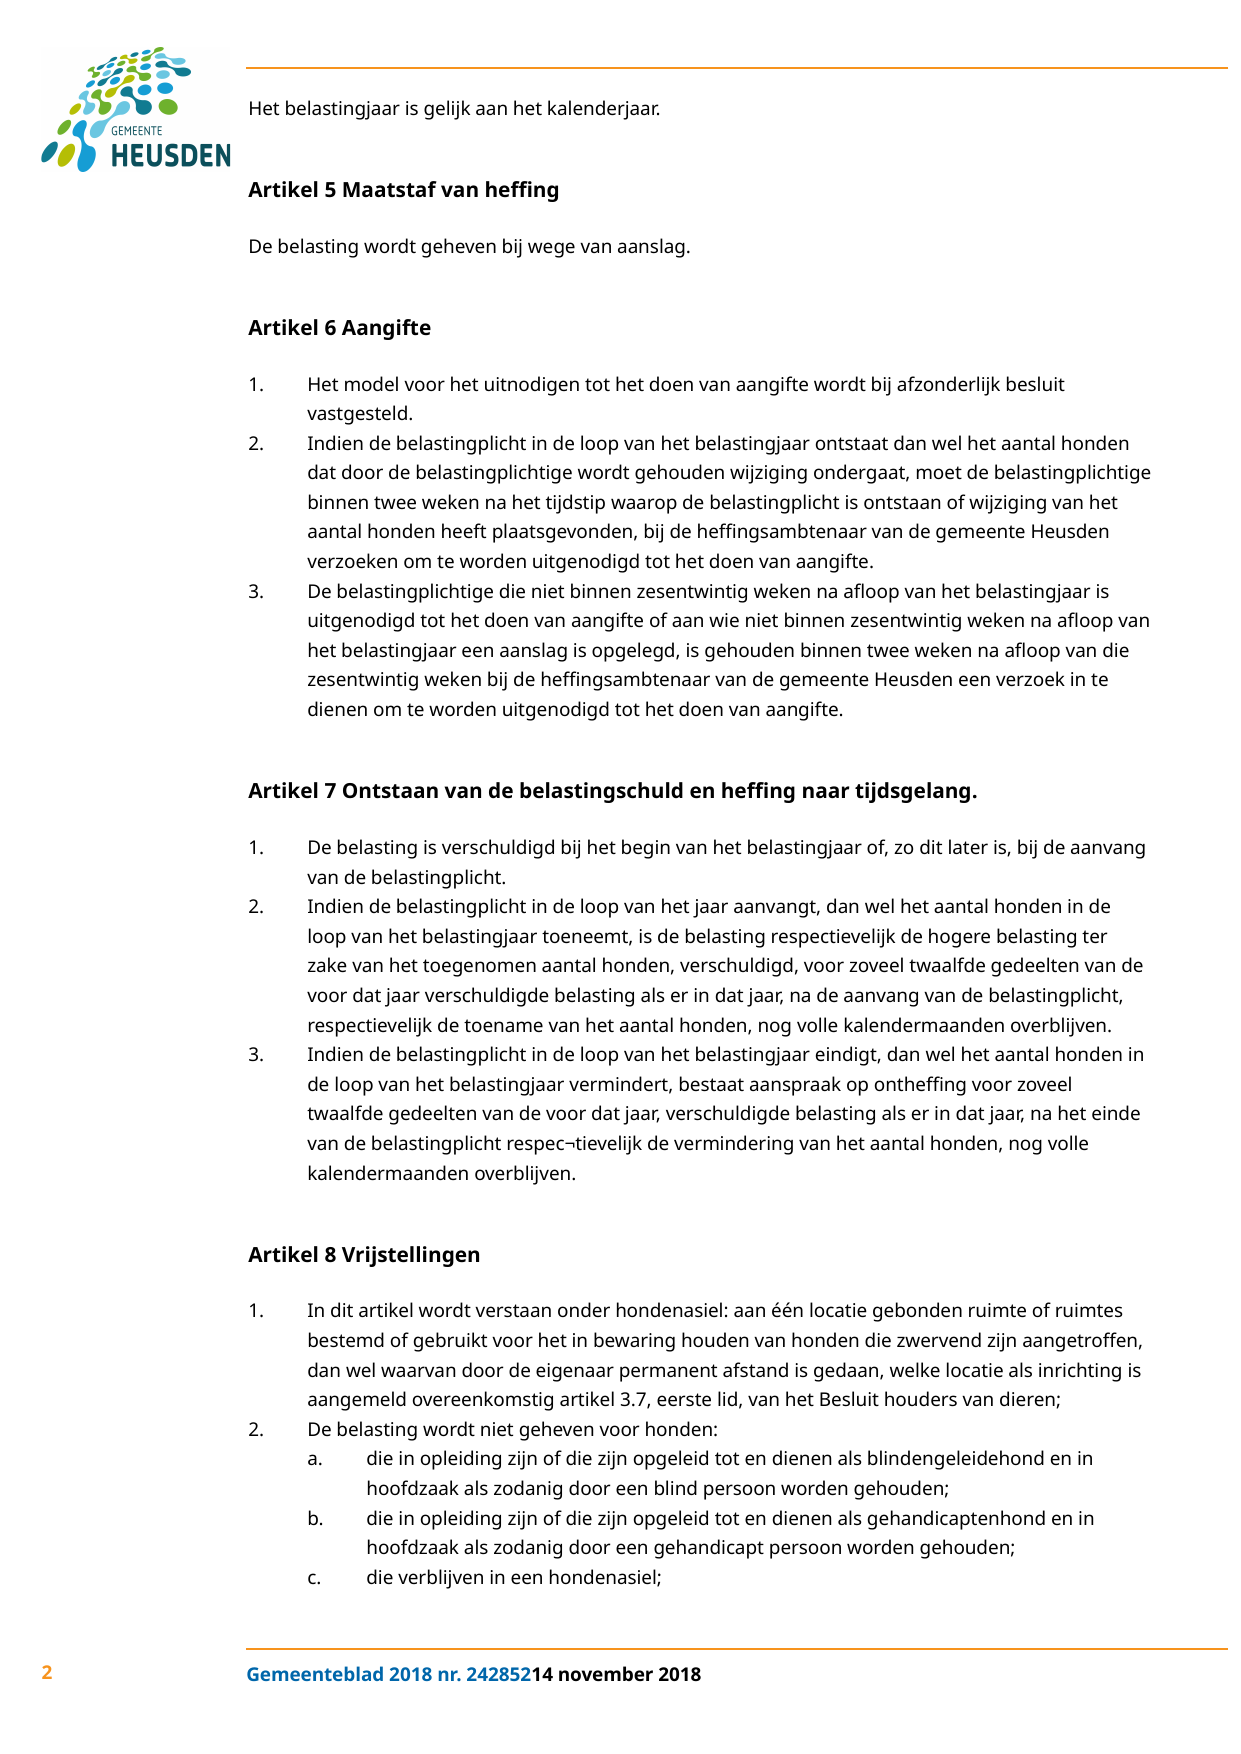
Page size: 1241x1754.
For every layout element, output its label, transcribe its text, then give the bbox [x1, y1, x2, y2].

list Indien de belastingplicht in de loop van het belastingjaar ontstaat dan wel het aantal honden dat door de belastingplichtige wordt gehouden wijziging ondergaat, moet de belastingplichtige binnen twee weken na het tijdstip waarop de belastingplicht is ontstaan of wijziging van het aantal honden heeft plaatsgevonden, bij de heffingsambtenaar van de gemeente Heusden verzoeken om te worden uitgenodigd tot het doen van aangifte. [248, 430, 1152, 574]
list die in opleiding zijn of die zijn opgeleid tot en dienen als blindengeleidehond en in hoofdzaak als zodanig door een blind persoon worden gehouden; [307, 1446, 1152, 1501]
list In dit artikel wordt verstaan onder hondenasiel: aan één locatie gebonden ruimte of ruimtes bestemd of gebruikt voor het in bewaring houden van honden die zwervend zijn aangetroffen, dan wel waarvan door de eigenaar permanent afstand is gedaan, welke locatie als inrichting is aangemeld overeenkomstig artikel 3.7, eerste lid, van het Besluit houders van dieren; [248, 1298, 1152, 1412]
list Indien de belastingplicht in de loop van het jaar aanvangt, dan wel het aantal honden in de loop van het belastingjaar toeneemt, is de belasting respectievelijk de hogere belasting ter zake van het toegenomen aantal honden, verschuldigd, voor zoveel twaalfde gedeelten van de voor dat jaar verschuldigde belasting als er in dat jaar, na de aanvang van de belastingplicht, respectievelijk de toename van het aantal honden, nog volle kalendermaanden overblijven. [248, 893, 1152, 1037]
list Het model voor het uitnodigen tot het doen van aangifte wordt bij afzonderlijk besluit vastgesteld. [248, 371, 1152, 426]
list die in opleiding zijn of die zijn opgeleid tot en dienen als gehandicaptenhond en in hoofdzaak als zodanig door een gehandicapt persoon worden gehouden; [307, 1505, 1152, 1560]
text Artikel 7 Ontstaan van de belastingschuld en heffing naar tijdsgelang. [248, 776, 1152, 805]
text Artikel 8 Vrijstellingen [248, 1240, 1152, 1268]
list De belasting is verschuldigd bij het begin van het belastingjaar of, zo dit later is, bij de aanvang van de belastingplicht. [248, 834, 1152, 889]
list Indien de belastingplicht in de loop van het belastingjaar eindigt, dan wel het aantal honden in de loop van het belastingjaar vermindert, bestaat aanspraak op ontheffing voor zoveel twaalfde gedeelten van de voor dat jaar, verschuldigde belasting als er in dat jaar, na het einde van de belastingplicht respec¬tievelijk de vermindering van het aantal honden, nog volle kalendermaanden overblijven. [248, 1041, 1152, 1185]
text De belasting wordt geheven bij wege van aanslag. [248, 233, 1152, 258]
list De belastingplichtige die niet binnen zesentwintig weken na afloop van het belastingjaar is uitgenodigd tot het doen van aangifte of aan wie niet binnen zesentwintig weken na afloop van het belastingjaar een aanslag is opgelegd, is gehouden binnen twee weken na afloop van die zesentwintig weken bij de heffingsambtenaar van de gemeente Heusden een verzoek in te dienen om te worden uitgenodigd tot het doen van aangifte. [248, 578, 1152, 722]
text Artikel 5 Maatstaf van heffing [248, 175, 1152, 203]
text Het belastingjaar is gelijk aan het kalenderjaar. [248, 95, 1152, 121]
list die verblijven in een hondenasiel; [307, 1564, 1152, 1590]
list De belasting wordt niet geheven voor honden: [248, 1416, 1152, 1442]
text Artikel 6 Aangifte [248, 313, 1152, 341]
picture [41, 47, 231, 172]
